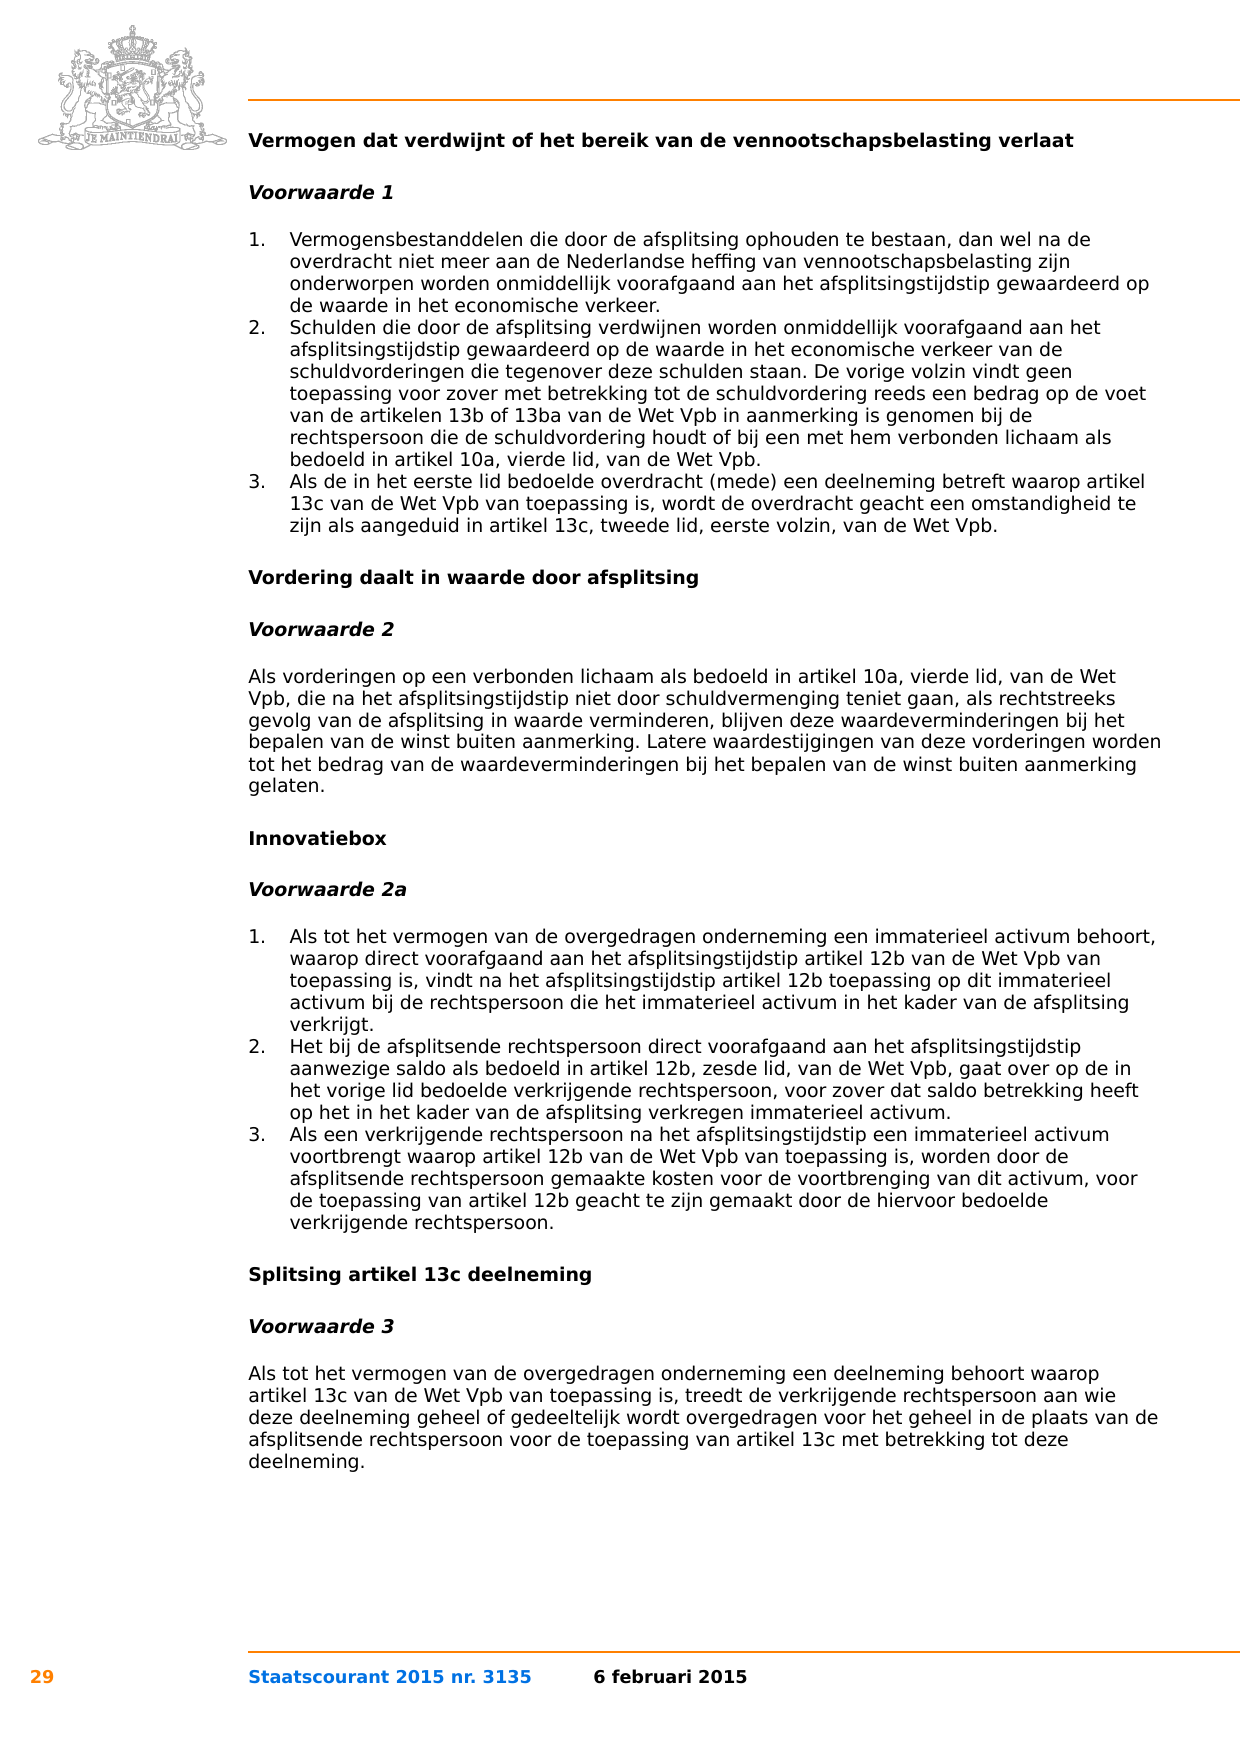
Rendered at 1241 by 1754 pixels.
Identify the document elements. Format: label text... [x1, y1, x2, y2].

subtitle Voorwaarde 1 [248, 182, 1163, 204]
subtitle Vermogen dat verdwijnt of het bereik van de vennootschapsbelasting verlaat [248, 130, 1163, 152]
subtitle Innovatiebox [248, 827, 1163, 849]
subtitle Voorwaarde 3 [248, 1316, 1163, 1338]
text 2. Het bij de afsplitsende rechtspersoon direct voorafgaand aan het afsplitsingstijdstip aanwezige saldo als bedoeld in artikel 12b, zesde lid, van de Wet Vpb, gaat over op de in het vorige lid bedoelde verkrijgende rechtspersoon, voor zover dat saldo betrekking heeft op het in het kader van de afsplitsing verkregen immaterieel activum. [248, 1036, 1163, 1124]
subtitle Splitsing artikel 13c deelneming [248, 1264, 1163, 1286]
subtitle Voorwaarde 2 [248, 618, 1163, 641]
text 3. Als de in het eerste lid bedoelde overdracht (mede) een deelneming betreft waarop artikel 13c van de Wet Vpb van toepassing is, wordt de overdracht geacht een omstandigheid te zijn als aangeduid in artikel 13c, tweede lid, eerste volzin, van de Wet Vpb. [248, 471, 1163, 537]
subtitle Vordering daalt in waarde door afsplitsing [248, 567, 1163, 588]
text 3. Als een verkrijgende rechtspersoon na het afsplitsingstijdstip een immaterieel activum voortbrengt waarop artikel 12b van de Wet Vpb van toepassing is, worden door de afsplitsende rechtspersoon gemaakte kosten voor de voortbrenging van dit activum, voor de toepassing van artikel 12b geacht te zijn gemaakt door de hiervoor bedoelde verkrijgende rechtspersoon. [248, 1124, 1163, 1234]
picture [38, 25, 227, 150]
subtitle Voorwaarde 2a [248, 879, 1163, 901]
text 1. Vermogensbestanddelen die door de afsplitsing ophouden te bestaan, dan wel na de overdracht niet meer aan de Nederlandse heffing van vennootschapsbelasting zijn onderworpen worden onmiddellijk voorafgaand aan het afsplitsingstijdstip gewaardeerd op de waarde in het economische verkeer. [248, 229, 1163, 317]
text 2. Schulden die door de afsplitsing verdwijnen worden onmiddellijk voorafgaand aan het afsplitsingstijdstip gewaardeerd op de waarde in het economische verkeer van de schuldvorderingen die tegenover deze schulden staan. De vorige volzin vindt geen toepassing voor zover met betrekking tot de schuldvordering reeds een bedrag op de voet van de artikelen 13b of 13ba van de Wet Vpb in aanmerking is genomen bij de rechtspersoon die de schuldvordering houdt of bij een met hem verbonden lichaam als bedoeld in artikel 10a, vierde lid, van de Wet Vpb. [248, 317, 1163, 471]
text 1. Als tot het vermogen van de overgedragen onderneming een immaterieel activum behoort, waarop direct voorafgaand aan het afsplitsingstijdstip artikel 12b van de Wet Vpb van toepassing is, vindt na het afsplitsingstijdstip artikel 12b toepassing op dit immaterieel activum bij de rechtspersoon die het immaterieel activum in het kader van de afsplitsing verkrijgt. [248, 926, 1163, 1036]
text Als tot het vermogen van de overgedragen onderneming een deelneming behoort waarop artikel 13c van de Wet Vpb van toepassing is, treedt de verkrijgende rechtspersoon aan wie deze deelneming geheel of gedeeltelijk wordt overgedragen voor het geheel in de plaats van de afsplitsende rechtspersoon voor de toepassing van artikel 13c met betrekking tot deze deelneming. [248, 1363, 1163, 1473]
text Als vorderingen op een verbonden lichaam als bedoeld in artikel 10a, vierde lid, van de Wet Vpb, die na het afsplitsingstijdstip niet door schuldvermenging teniet gaan, als rechtstreeks gevolg van de afsplitsing in waarde verminderen, blijven deze waardeverminderingen bij het bepalen van de winst buiten aanmerking. Latere waardestijgingen van deze vorderingen worden tot het bedrag van de waardeverminderingen bij het bepalen van de winst buiten aanmerking gelaten. [248, 666, 1163, 797]
